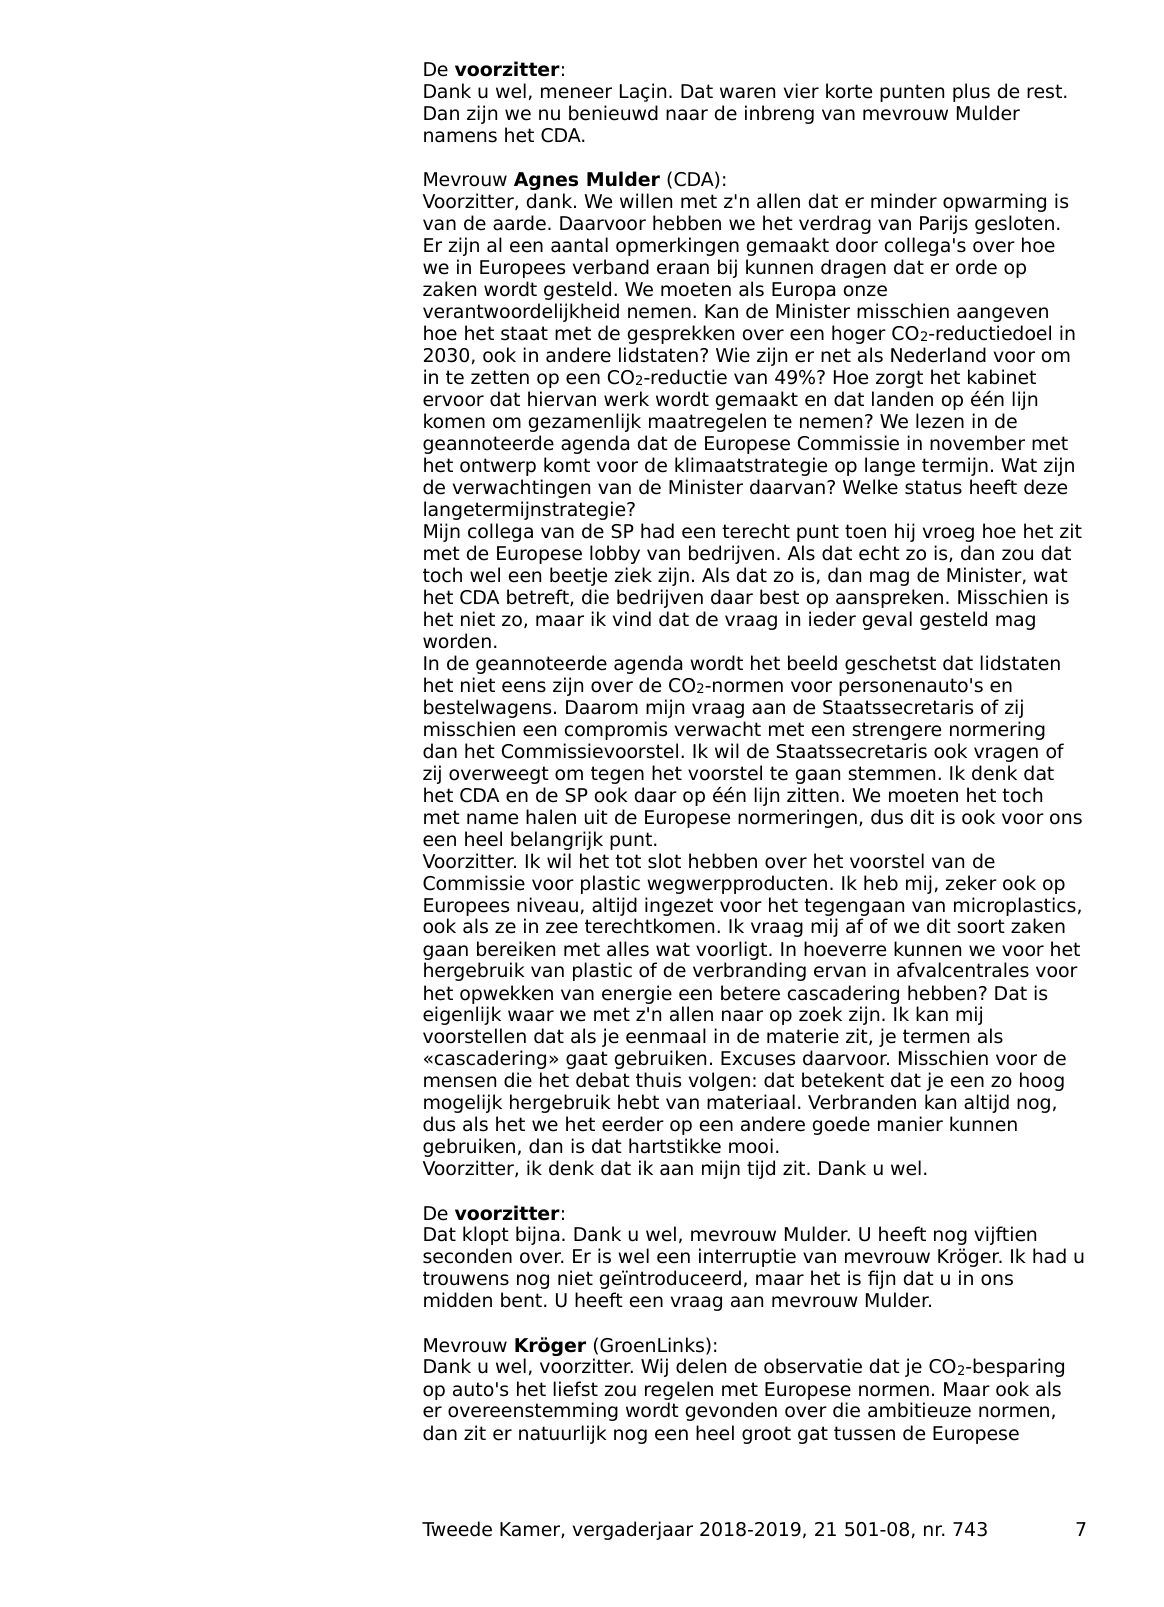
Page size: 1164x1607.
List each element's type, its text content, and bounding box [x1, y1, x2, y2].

text Voorzitter. Ik wil het tot slot hebben over het voorstel van de Commissie voor plastic wegwerpproducten. Ik heb mij, zeker ook op Europees niveau, altijd ingezet voor het tegengaan van microplastics, ook als ze in zee terechtkomen. Ik vraag mij af of we dit soort zaken gaan bereiken met alles wat voorligt. In hoeverre kunnen we voor het hergebruik van plastic of de verbranding ervan in afvalcentrales voor het opwekken van energie een betere cascadering hebben? Dat is eigenlijk waar we met z'n allen naar op zoek zijn. Ik kan mij voorstellen dat als je eenmaal in de materie zit, je termen als «cascadering» gaat gebruiken. Excuses daarvoor. Misschien voor de mensen die het debat thuis volgen: dat betekent dat je een zo hoog mogelijk hergebruik hebt van materiaal. Verbranden kan altijd nog, dus als het we het eerder op een andere goede manier kunnen gebruiken, dan is dat hartstikke mooi. [422, 851, 1087, 1158]
text Mijn collega van de SP had een terecht punt toen hij vroeg hoe het zit met de Europese lobby van bedrijven. Als dat echt zo is, dan zou dat toch wel een beetje ziek zijn. Als dat zo is, dan mag de Minister, wat het CDA betreft, die bedrijven daar best op aanspreken. Misschien is het niet zo, maar ik vind dat de vraag in ieder geval gesteld mag worden. [422, 521, 1087, 653]
text Mevrouw Kröger (GroenLinks): [422, 1334, 1087, 1356]
text Dank u wel, meneer Laçin. Dat waren vier korte punten plus de rest. Dan zijn we nu benieuwd naar de inbreng van mevrouw Mulder namens het CDA. [422, 81, 1087, 147]
text Dank u wel, voorzitter. Wij delen de observatie dat je CO2-besparing op auto's het liefst zou regelen met Europese normen. Maar ook als er overeenstemming wordt gevonden over die ambitieuze normen, dan zit er natuurlijk nog een heel groot gat tussen de Europese [422, 1356, 1087, 1444]
text In de geannoteerde agenda wordt het beeld geschetst dat lidstaten het niet eens zijn over de CO2-normen voor personenauto's en bestelwagens. Daarom mijn vraag aan de Staatssecretaris of zij misschien een compromis verwacht met een strengere normering dan het Commissievoorstel. Ik wil de Staatssecretaris ook vragen of zij overweegt om tegen het voorstel te gaan stemmen. Ik denk dat het CDA en de SP ook daar op één lijn zitten. We moeten het toch met name halen uit de Europese normeringen, dus dit is ook voor ons een heel belangrijk punt. [422, 653, 1087, 851]
text Voorzitter, dank. We willen met z'n allen dat er minder opwarming is van de aarde. Daarvoor hebben we het verdrag van Parijs gesloten. Er zijn al een aantal opmerkingen gemaakt door collega's over hoe we in Europees verband eraan bij kunnen dragen dat er orde op zaken wordt gesteld. We moeten als Europa onze verantwoordelijkheid nemen. Kan de Minister misschien aangeven hoe het staat met de gesprekken over een hoger CO2-reductiedoel in 2030, ook in andere lidstaten? Wie zijn er net als Nederland voor om in te zetten op een CO2-reductie van 49%? Hoe zorgt het kabinet ervoor dat hiervan werk wordt gemaakt en dat landen op één lijn komen om gezamenlijk maatregelen te nemen? We lezen in de geannoteerde agenda dat de Europese Commissie in november met het ontwerp komt voor de klimaatstrategie op lange termijn. Wat zijn de verwachtingen van de Minister daarvan? Welke status heeft deze langetermijnstrategie? [422, 191, 1087, 521]
text Dat klopt bijna. Dank u wel, mevrouw Mulder. U heeft nog vijftien seconden over. Er is wel een interruptie van mevrouw Kröger. Ik had u trouwens nog niet geïntroduceerd, maar het is fijn dat u in ons midden bent. U heeft een vraag aan mevrouw Mulder. [422, 1224, 1087, 1312]
text Mevrouw Agnes Mulder (CDA): [422, 169, 1087, 191]
text De voorzitter: [422, 1202, 1087, 1224]
text De voorzitter: [422, 59, 1087, 81]
text Voorzitter, ik denk dat ik aan mijn tijd zit. Dank u wel. [422, 1158, 1087, 1180]
